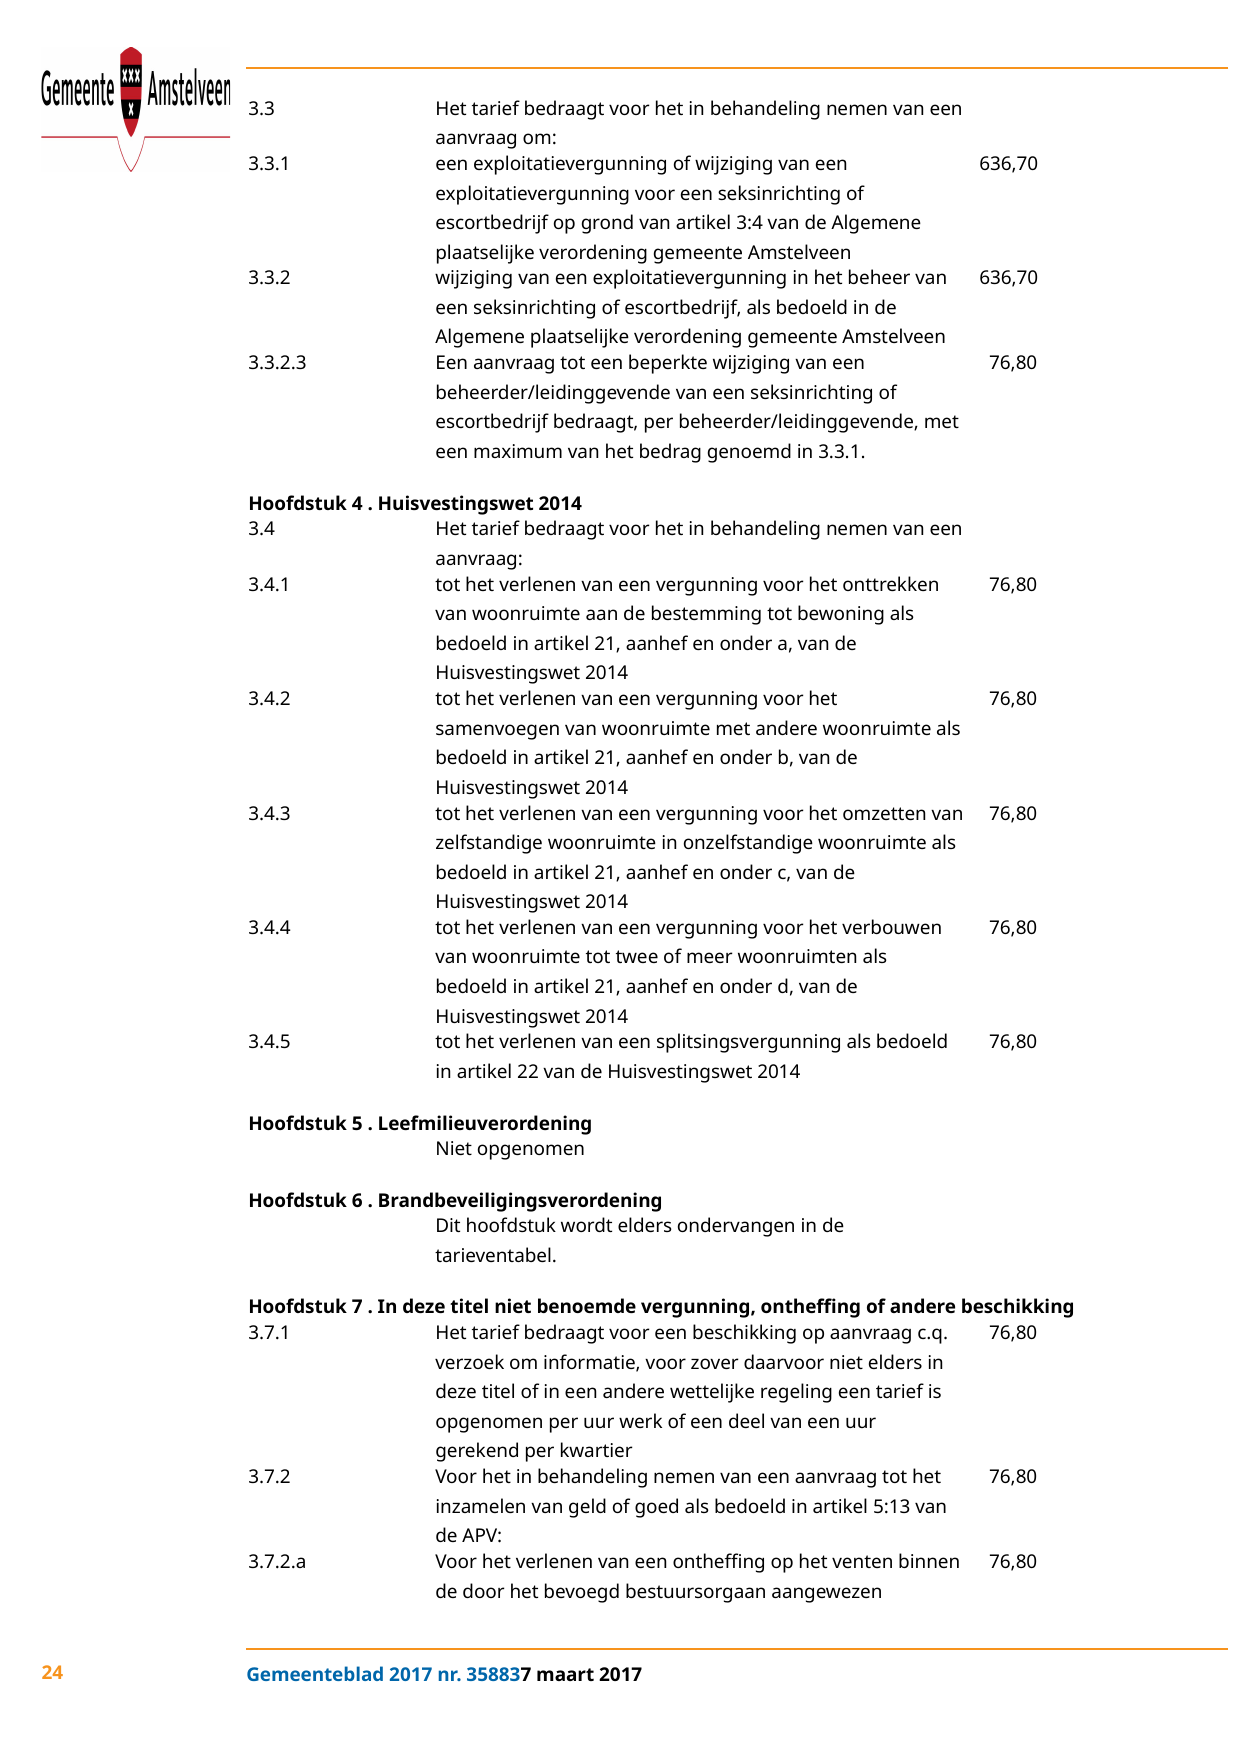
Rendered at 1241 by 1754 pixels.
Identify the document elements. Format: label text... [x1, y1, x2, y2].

table_cell 76,80 [964, 350, 1152, 464]
table_cell Dit hoofdstuk wordt elders ondervangen in de tarieventabel. [435, 1213, 964, 1268]
table_cell 3.4 [248, 515, 435, 571]
table_cell 636,70 [964, 265, 1152, 349]
table_cell 76,80 [964, 914, 1152, 1029]
table_cell 3.3 [248, 95, 435, 150]
table_cell 3.7.1 [248, 1319, 435, 1463]
table_cell tot het verlenen van een vergunning voor het onttrekken van woonruimte aan de bestemming tot bewoning als bedoeld in artikel 21, aanhef en onder a, van de Huisvestingswet 2014 [435, 571, 964, 685]
table_cell tot het verlenen van een vergunning voor het omzetten van zelfstandige woonruimte in onzelfstandige woonruimte als bedoeld in artikel 21, aanhef en onder c, van de Huisvestingswet 2014 [435, 800, 964, 914]
table_cell 3.7.2.a [248, 1548, 435, 1604]
table_cell 3.7.2 [248, 1464, 435, 1548]
table_cell 76,80 [964, 1029, 1152, 1084]
table_cell Het tarief bedraagt voor het in behandeling nemen van een aanvraag: [435, 515, 964, 571]
table_cell 3.4.1 [248, 571, 435, 685]
table_cell 3.4.2 [248, 685, 435, 800]
table_cell Het tarief bedraagt voor een beschikking op aanvraag c.q. verzoek om informatie, voor zover daarvoor niet elders in deze titel of in een andere wettelijke regeling een tarief is opgenomen per uur werk of een deel van een uur gerekend per kwartier [435, 1319, 964, 1463]
table_cell 3.4.5 [248, 1029, 435, 1084]
table_cell Hoofdstuk 5 . Leefmilieuverordening [248, 1110, 1152, 1135]
table_cell [248, 1268, 1152, 1294]
table_cell Niet opgenomen [435, 1135, 964, 1161]
table_cell 76,80 [964, 1464, 1152, 1548]
table_cell [964, 1135, 1152, 1161]
table_cell 3.3.2 [248, 265, 435, 349]
table_cell tot het verlenen van een vergunning voor het samenvoegen van woonruimte met andere woonruimte als bedoeld in artikel 21, aanhef en onder b, van de Huisvestingswet 2014 [435, 685, 964, 800]
table_cell Hoofdstuk 6 . Brandbeveiligingsverordening [248, 1187, 1152, 1213]
table_cell [248, 1135, 435, 1161]
table_cell Hoofdstuk 4 . Huisvestingswet 2014 [248, 490, 1152, 515]
table_cell 636,70 [964, 150, 1152, 264]
table_cell [248, 464, 1152, 490]
table_cell 3.4.3 [248, 800, 435, 914]
table_cell Voor het in behandeling nemen van een aanvraag tot het inzamelen van geld of goed als bedoeld in artikel 5:13 van de APV: [435, 1464, 964, 1548]
table_cell 3.3.2.3 [248, 350, 435, 464]
table_cell wijziging van een exploitatievergunning in het beheer van een seksinrichting of escortbedrijf, als bedoeld in de Algemene plaatselijke verordening gemeente Amstelveen [435, 265, 964, 349]
table_cell [964, 515, 1152, 571]
table_cell 76,80 [964, 1319, 1152, 1463]
table_cell Voor het verlenen van een ontheffing op het venten binnen de door het bevoegd bestuursorgaan aangewezen [435, 1548, 964, 1604]
table_cell tot het verlenen van een splitsingsvergunning als bedoeld in artikel 22 van de Huisvestingswet 2014 [435, 1029, 964, 1084]
table_cell Hoofdstuk 7 . In deze titel niet benoemde vergunning, ontheffing of andere beschikking [248, 1294, 1152, 1319]
table_cell 3.4.4 [248, 914, 435, 1029]
table_cell 76,80 [964, 571, 1152, 685]
table_cell [964, 1213, 1152, 1268]
picture [41, 47, 231, 172]
table_cell 76,80 [964, 1548, 1152, 1604]
table_cell 76,80 [964, 800, 1152, 914]
table_cell [248, 1084, 1152, 1110]
table_cell Een aanvraag tot een beperkte wijziging van een beheerder/leidinggevende van een seksinrichting of escortbedrijf bedraagt, per beheerder/leidinggevende, met een maximum van het bedrag genoemd in 3.3.1. [435, 350, 964, 464]
table_cell 76,80 [964, 685, 1152, 800]
table_cell een exploitatievergunning of wijziging van een exploitatievergunning voor een seksinrichting of escortbedrijf op grond van artikel 3:4 van de Algemene plaatselijke verordening gemeente Amstelveen [435, 150, 964, 264]
table_cell tot het verlenen van een vergunning voor het verbouwen van woonruimte tot twee of meer woonruimten als bedoeld in artikel 21, aanhef en onder d, van de Huisvestingswet 2014 [435, 914, 964, 1029]
table_cell [248, 1213, 435, 1268]
table_cell [248, 1161, 1152, 1187]
table_cell 3.3.1 [248, 150, 435, 264]
table_cell Het tarief bedraagt voor het in behandeling nemen van een aanvraag om: [435, 95, 964, 150]
table_cell [964, 95, 1152, 150]
